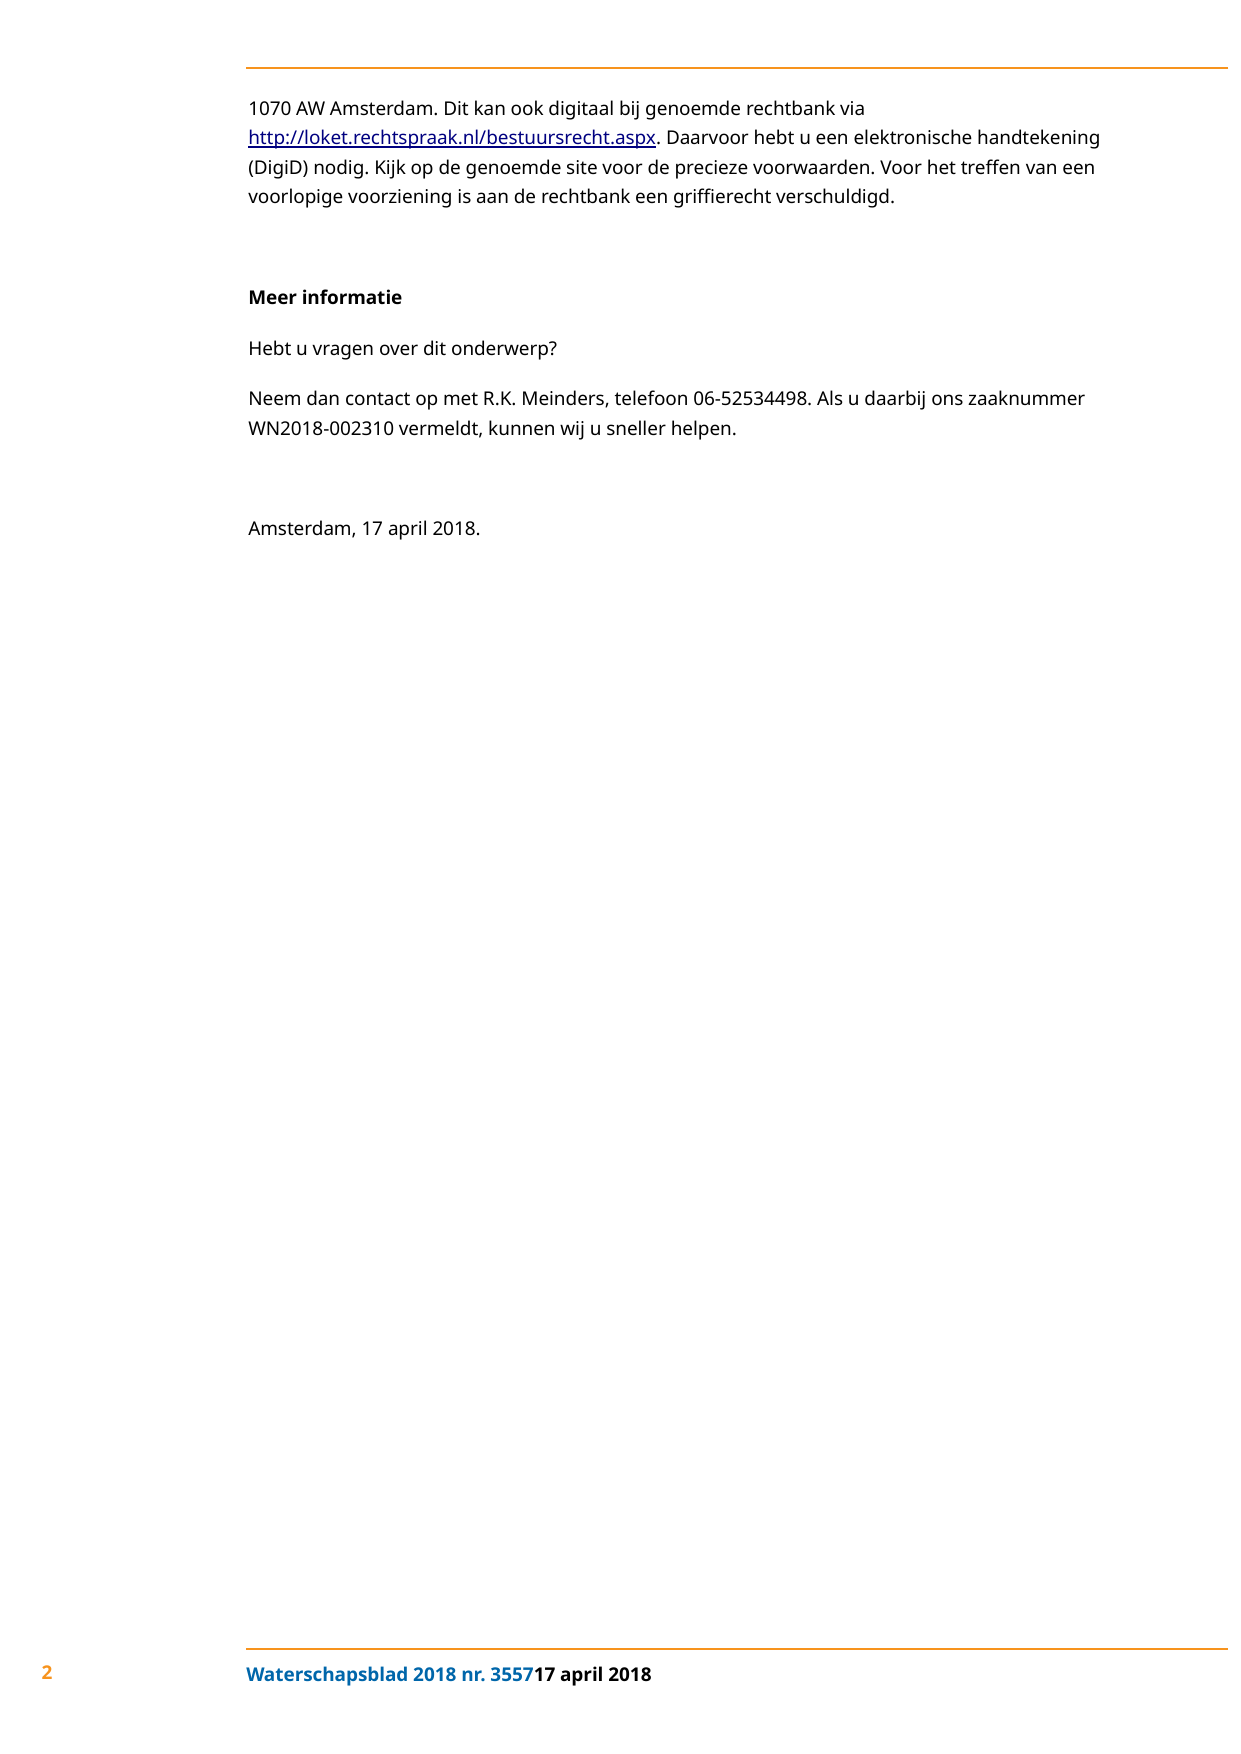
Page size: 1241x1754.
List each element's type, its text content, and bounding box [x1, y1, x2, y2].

text Meer informatie [248, 284, 1152, 310]
text Hebt u vragen over dit onderwerp? [248, 335, 1152, 361]
text Amsterdam, 17 april 2018. [248, 516, 1152, 541]
text 1070 AW Amsterdam. Dit kan ook digitaal bij genoemde rechtbank via http://loket.rechtspraak.nl/bestuursrecht.aspx. Daarvoor hebt u een elektronische handtekening (DigiD) nodig. Kijk op de genoemde site voor de precieze voorwaarden. Voor het treffen van een voorlopige voorziening is aan de rechtbank een griffierecht verschuldigd. [248, 95, 1152, 209]
picture [41, 47, 231, 172]
text Neem dan contact op met R.K. Meinders, telefoon 06-52534498. Als u daarbij ons zaaknummer WN2018-002310 vermeldt, kunnen wij u sneller helpen. [248, 385, 1152, 441]
